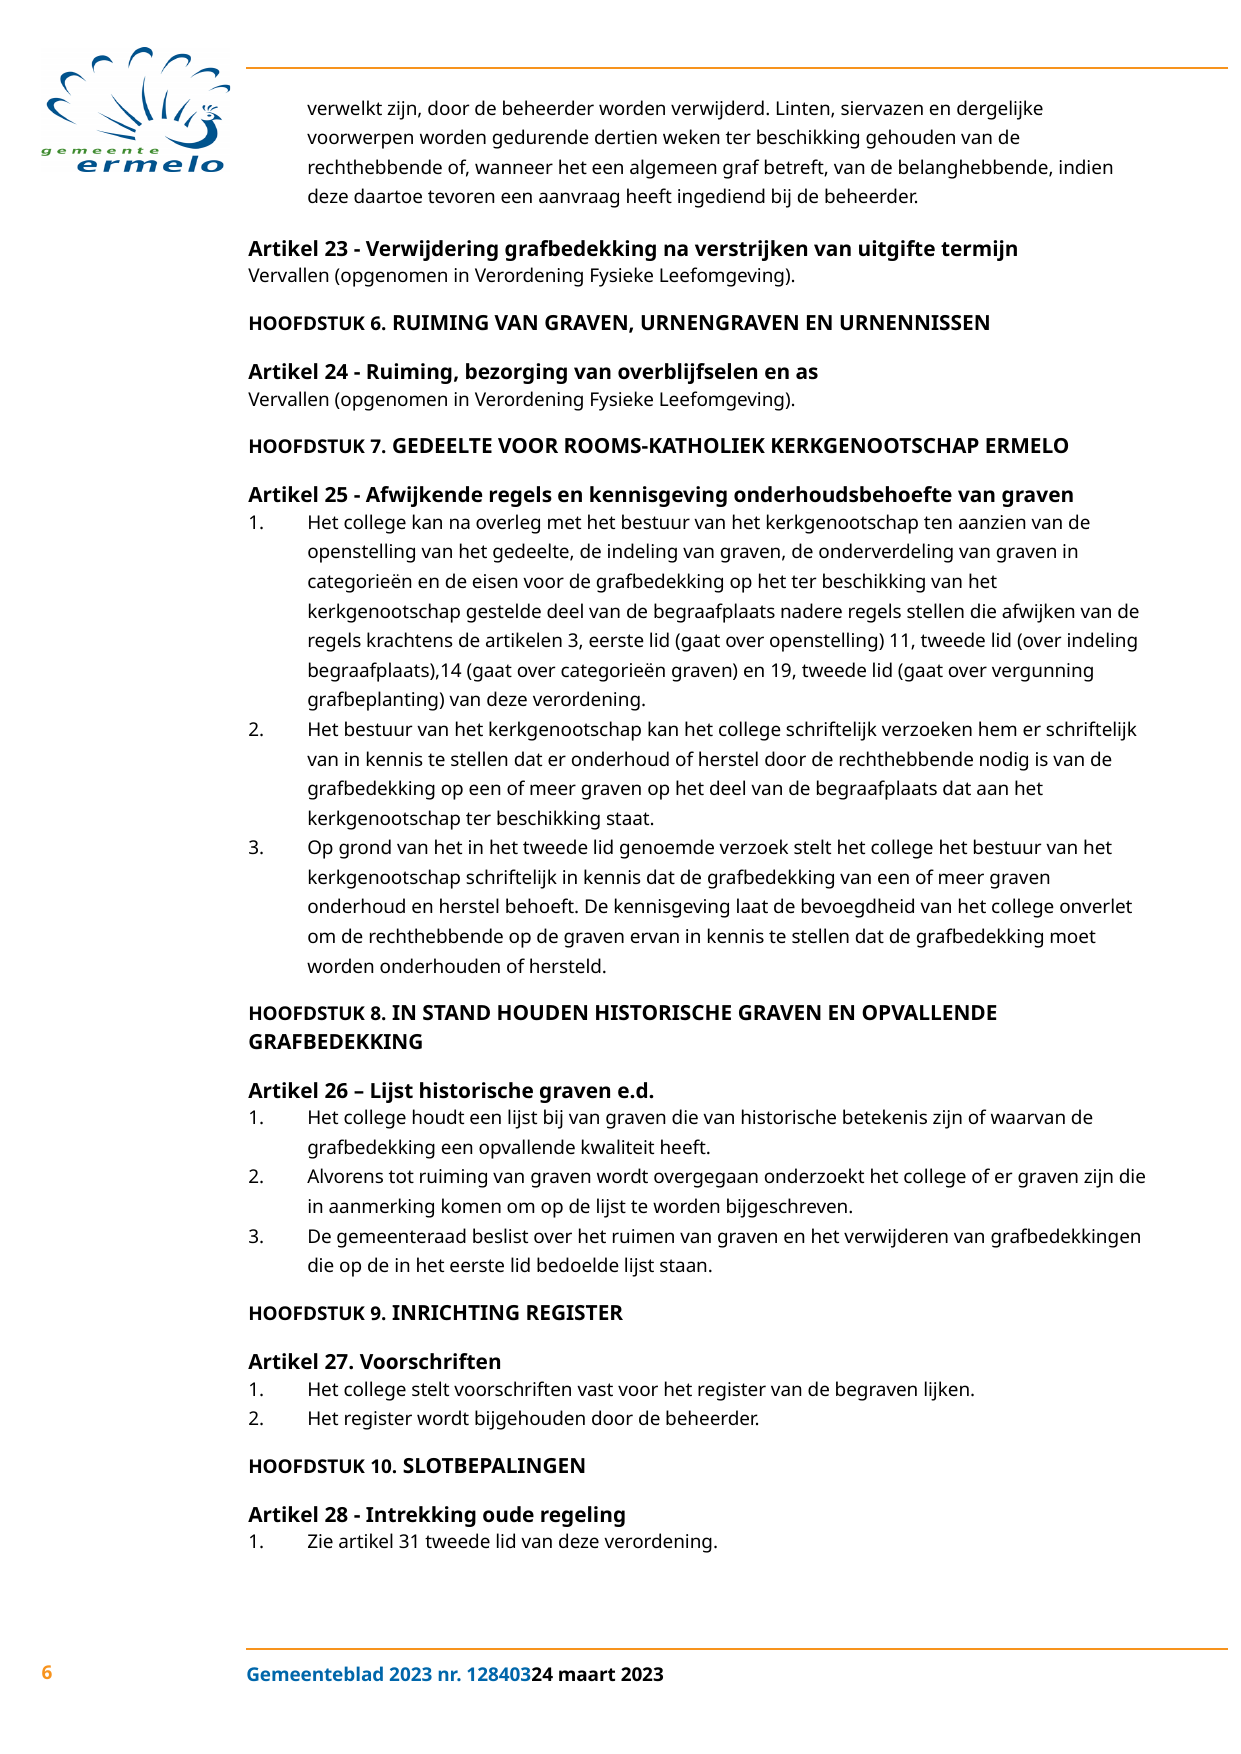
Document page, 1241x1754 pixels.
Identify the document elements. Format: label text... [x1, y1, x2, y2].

text Artikel 26 – Lijst historische graven e.d. [248, 1076, 1152, 1104]
text HOOFDSTUK 10. SLOTBEPALINGEN [248, 1451, 1152, 1479]
text Artikel 28 - Intrekking oude regeling [248, 1500, 1152, 1529]
text Vervallen (opgenomen in Verordening Fysieke Leefomgeving). [248, 386, 1152, 411]
text HOOFDSTUK 9. INRICHTING REGISTER [248, 1298, 1152, 1327]
text Artikel 23 - Verwijdering grafbedekking na verstrijken van uitgifte termijn [248, 234, 1152, 262]
text HOOFDSTUK 8. IN STAND HOUDEN HISTORISCHE GRAVEN EN OPVALLENDE GRAFBEDEKKING [248, 998, 1152, 1055]
text HOOFDSTUK 7. GEDEELTE VOOR ROOMS-KATHOLIEK KERKGENOOTSCHAP ERMELO [248, 431, 1152, 460]
text Artikel 25 - Afwijkende regels en kennisgeving onderhoudsbehoefte van graven [248, 481, 1152, 509]
list verwelkt zijn, door de beheerder worden verwijderd. Linten, siervazen en dergelijke voorwerpen worden gedurende dertien weken ter beschikking gehouden van de rechthebbende of, wanneer het een algemeen graf betreft, van de belanghebbende, indien deze daartoe tevoren een aanvraag heeft ingediend bij de beheerder. [248, 95, 1152, 209]
text Vervallen (opgenomen in Verordening Fysieke Leefomgeving). [248, 262, 1152, 288]
list Het register wordt bijgehouden door de beheerder. [248, 1405, 1152, 1431]
list Het bestuur van het kerkgenootschap kan het college schriftelijk verzoeken hem er schriftelijk van in kennis te stellen dat er onderhoud of herstel door de rechthebbende nodig is van de grafbedekking op een of meer graven op het deel van de begraafplaats dat aan het kerkgenootschap ter beschikking staat. [248, 716, 1152, 831]
text HOOFDSTUK 6. RUIMING VAN GRAVEN, URNENGRAVEN EN URNENNISSEN [248, 308, 1152, 336]
list Het college stelt voorschriften vast voor het register van de begraven lijken. [248, 1376, 1152, 1402]
picture [41, 47, 231, 172]
list Alvorens tot ruiming van graven wordt overgegaan onderzoekt het college of er graven zijn die in aanmerking komen om op de lijst te worden bijgeschreven. [248, 1164, 1152, 1219]
list Op grond van het in het tweede lid genoemde verzoek stelt het college het bestuur van het kerkgenootschap schriftelijk in kennis dat de grafbedekking van een of meer graven onderhoud en herstel behoeft. De kennisgeving laat de bevoegdheid van het college onverlet om de rechthebbende op de graven ervan in kennis te stellen dat de grafbedekking moet worden onderhouden of hersteld. [248, 834, 1152, 978]
list Het college kan na overleg met het bestuur van het kerkgenootschap ten aanzien van de openstelling van het gedeelte, de indeling van graven, de onderverdeling van graven in categorieën en de eisen voor de grafbedekking op het ter beschikking van het kerkgenootschap gestelde deel van de begraafplaats nadere regels stellen die afwijken van de regels krachtens de artikelen 3, eerste lid (gaat over openstelling) 11, tweede lid (over indeling begraafplaats),14 (gaat over categorieën graven) en 19, tweede lid (gaat over vergunning grafbeplanting) van deze verordening. [248, 509, 1152, 712]
text Artikel 24 - Ruiming, bezorging van overblijfselen en as [248, 357, 1152, 386]
list De gemeenteraad beslist over het ruimen van graven en het verwijderen van grafbedekkingen die op de in het eerste lid bedoelde lijst staan. [248, 1223, 1152, 1278]
text Artikel 27. Voorschriften [248, 1347, 1152, 1376]
list Zie artikel 31 tweede lid van deze verordening. [248, 1529, 1152, 1554]
list Het college houdt een lijst bij van graven die van historische betekenis zijn of waarvan de grafbedekking een opvallende kwaliteit heeft. [248, 1104, 1152, 1160]
